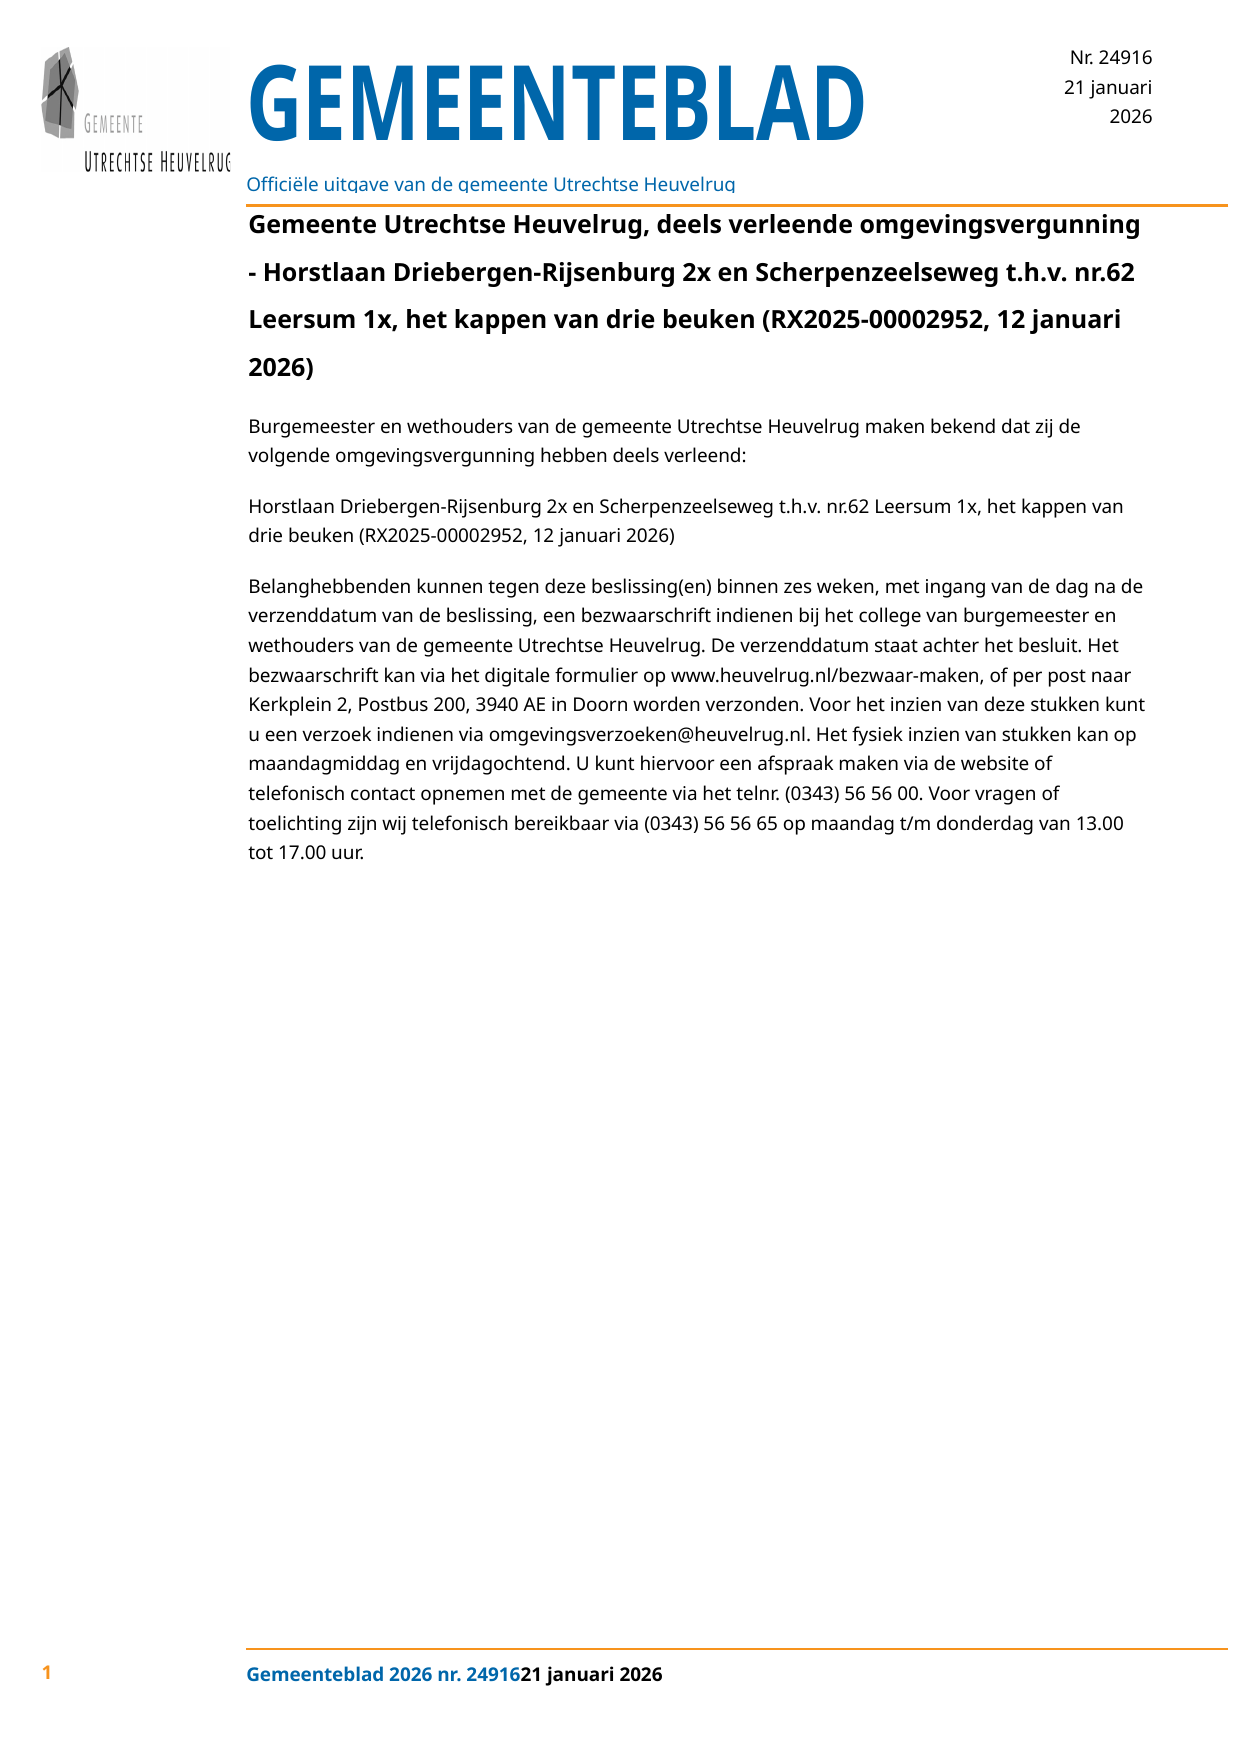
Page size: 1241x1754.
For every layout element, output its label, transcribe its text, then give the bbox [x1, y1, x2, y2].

text Horstlaan Driebergen-Rijsenburg 2x en Scherpenzeelseweg t.h.v. nr.62 Leersum 1x, het kappen van drie beuken (RX2025-00002952, 12 januari 2026) [248, 493, 1152, 548]
text Gemeente Utrechtse Heuvelrug, deels verleende omgevingsvergunning - Horstlaan Driebergen-Rijsenburg 2x en Scherpenzeelseweg t.h.v. nr.62 Leersum 1x, het kappen van drie beuken (RX2025-00002952, 12 januari 2026) [248, 207, 1152, 384]
picture [41, 47, 231, 172]
text Burgemeester en wethouders van de gemeente Utrechtse Heuvelrug maken bekend dat zij de volgende omgevingsvergunning hebben deels verleend: [248, 413, 1152, 468]
text Belanghebbenden kunnen tegen deze beslissing(en) binnen zes weken, met ingang van de dag na de verzenddatum van de beslissing, een bezwaarschrift indienen bij het college van burgemeester en wethouders van de gemeente Utrechtse Heuvelrug. De verzenddatum staat achter het besluit. Het bezwaarschrift kan via het digitale formulier op www.heuvelrug.nl/bezwaar-maken, of per post naar Kerkplein 2, Postbus 200, 3940 AE in Doorn worden verzonden. Voor het inzien van deze stukken kunt u een verzoek indienen via omgevingsverzoeken@heuvelrug.nl. Het fysiek inzien van stukken kan op maandagmiddag en vrijdagochtend. U kunt hiervoor een afspraak maken via de website of telefonisch contact opnemen met de gemeente via het telnr. (0343) 56 56 00. Voor vragen of toelichting zijn wij telefonisch bereikbaar via (0343) 56 56 65 op maandag t/m donderdag van 13.00 tot 17.00 uur. [248, 573, 1152, 865]
